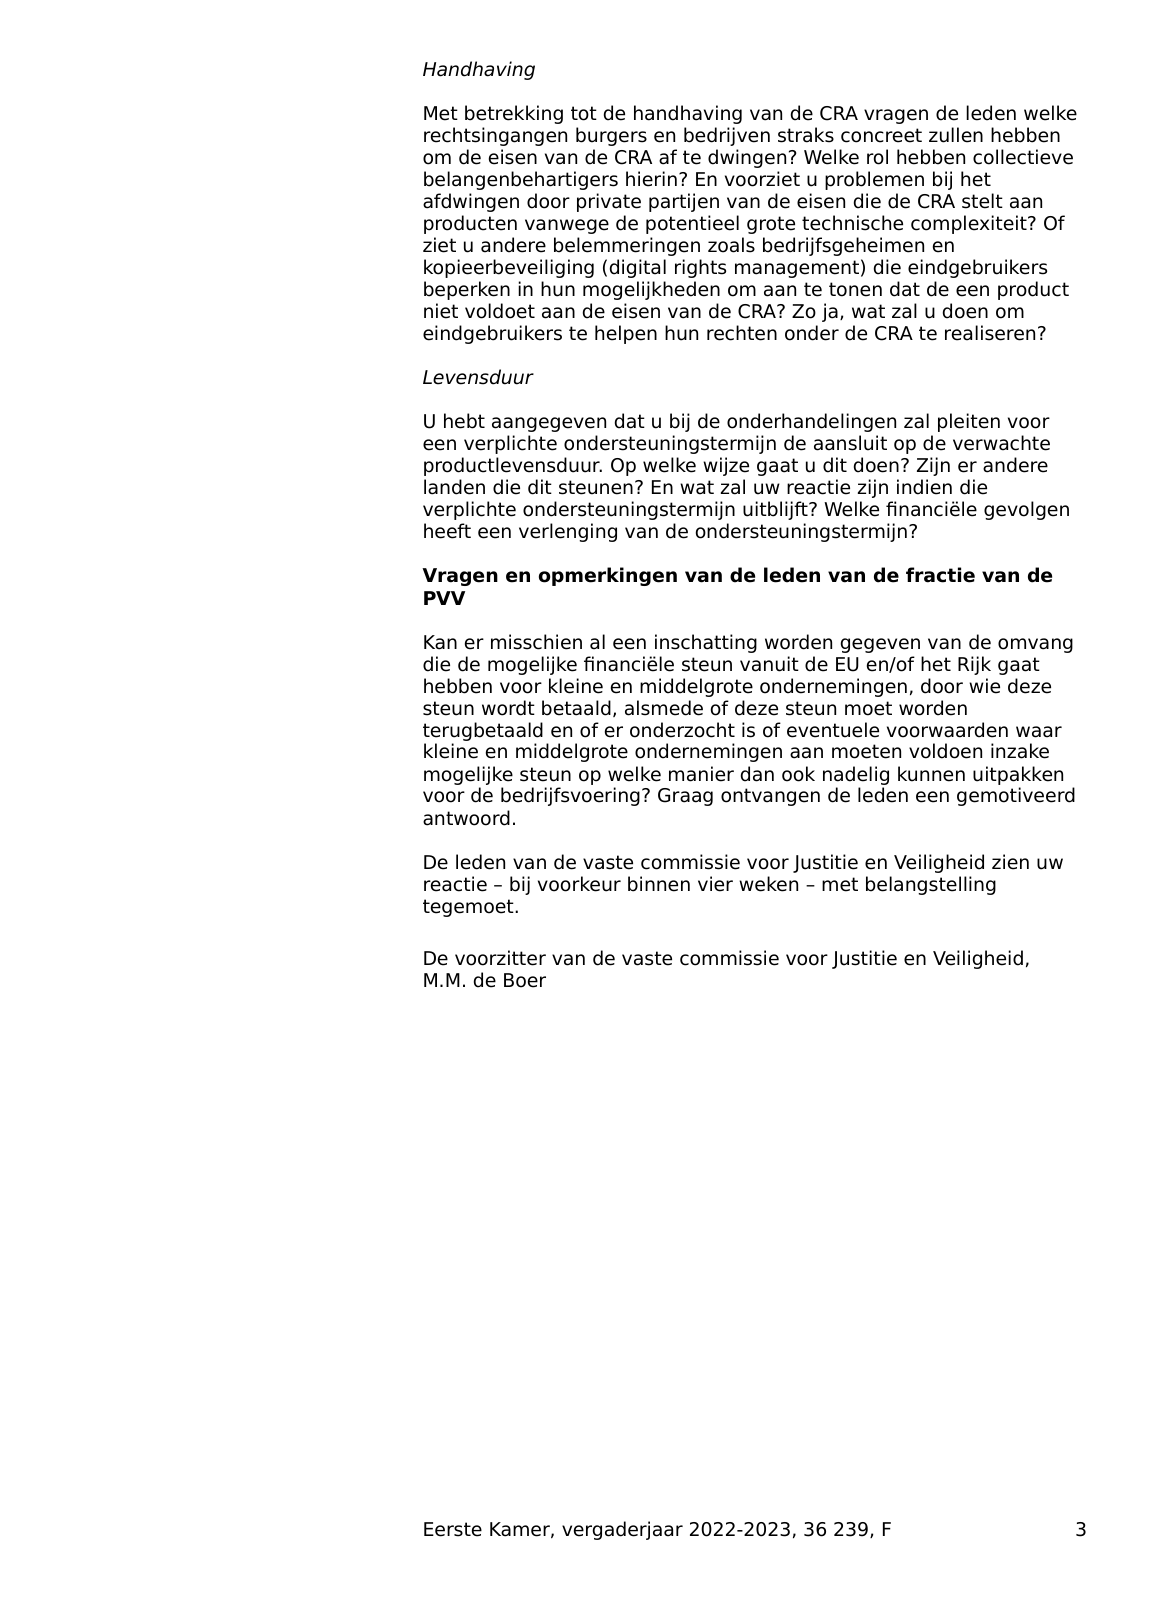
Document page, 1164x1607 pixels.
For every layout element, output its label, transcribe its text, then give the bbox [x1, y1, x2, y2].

subtitle Vragen en opmerkingen van de leden van de fractie van de PVV [422, 565, 1087, 609]
text U hebt aangegeven dat u bij de onderhandelingen zal pleiten voor een verplichte ondersteuningstermijn de aansluit op de verwachte productlevensduur. Op welke wijze gaat u dit doen? Zijn er andere landen die dit steunen? En wat zal uw reactie zijn indien die verplichte ondersteuningstermijn uitblijft? Welke financiële gevolgen heeft een verlenging van de ondersteuningstermijn? [422, 411, 1087, 543]
text Met betrekking tot de handhaving van de CRA vragen de leden welke rechtsingangen burgers en bedrijven straks concreet zullen hebben om de eisen van de CRA af te dwingen? Welke rol hebben collectieve belangenbehartigers hierin? En voorziet u problemen bij het afdwingen door private partijen van de eisen die de CRA stelt aan producten vanwege de potentieel grote technische complexiteit? Of ziet u andere belemmeringen zoals bedrijfsgeheimen en kopieerbeveiliging (digital rights management) die eindgebruikers beperken in hun mogelijkheden om aan te tonen dat de een product niet voldoet aan de eisen van de CRA? Zo ja, wat zal u doen om eindgebruikers te helpen hun rechten onder de CRA te realiseren? [422, 103, 1087, 345]
text De leden van de vaste commissie voor Justitie en Veiligheid zien uw reactie – bij voorkeur binnen vier weken – met belangstelling tegemoet. [422, 852, 1087, 917]
text Kan er misschien al een inschatting worden gegeven van de omvang die de mogelijke financiële steun vanuit de EU en/of het Rijk gaat hebben voor kleine en middelgrote ondernemingen, door wie deze steun wordt betaald, alsmede of deze steun moet worden terugbetaald en of er onderzocht is of eventuele voorwaarden waar kleine en middelgrote ondernemingen aan moeten voldoen inzake mogelijke steun op welke manier dan ook nadelig kunnen uitpakken voor de bedrijfsvoering? Graag ontvangen de leden een gemotiveerd antwoord. [422, 632, 1087, 829]
subtitle Handhaving [422, 59, 1087, 81]
subtitle Levensduur [422, 367, 1087, 389]
text De voorzitter van de vaste commissie voor Justitie en Veiligheid, M.M. de Boer [422, 947, 1087, 991]
